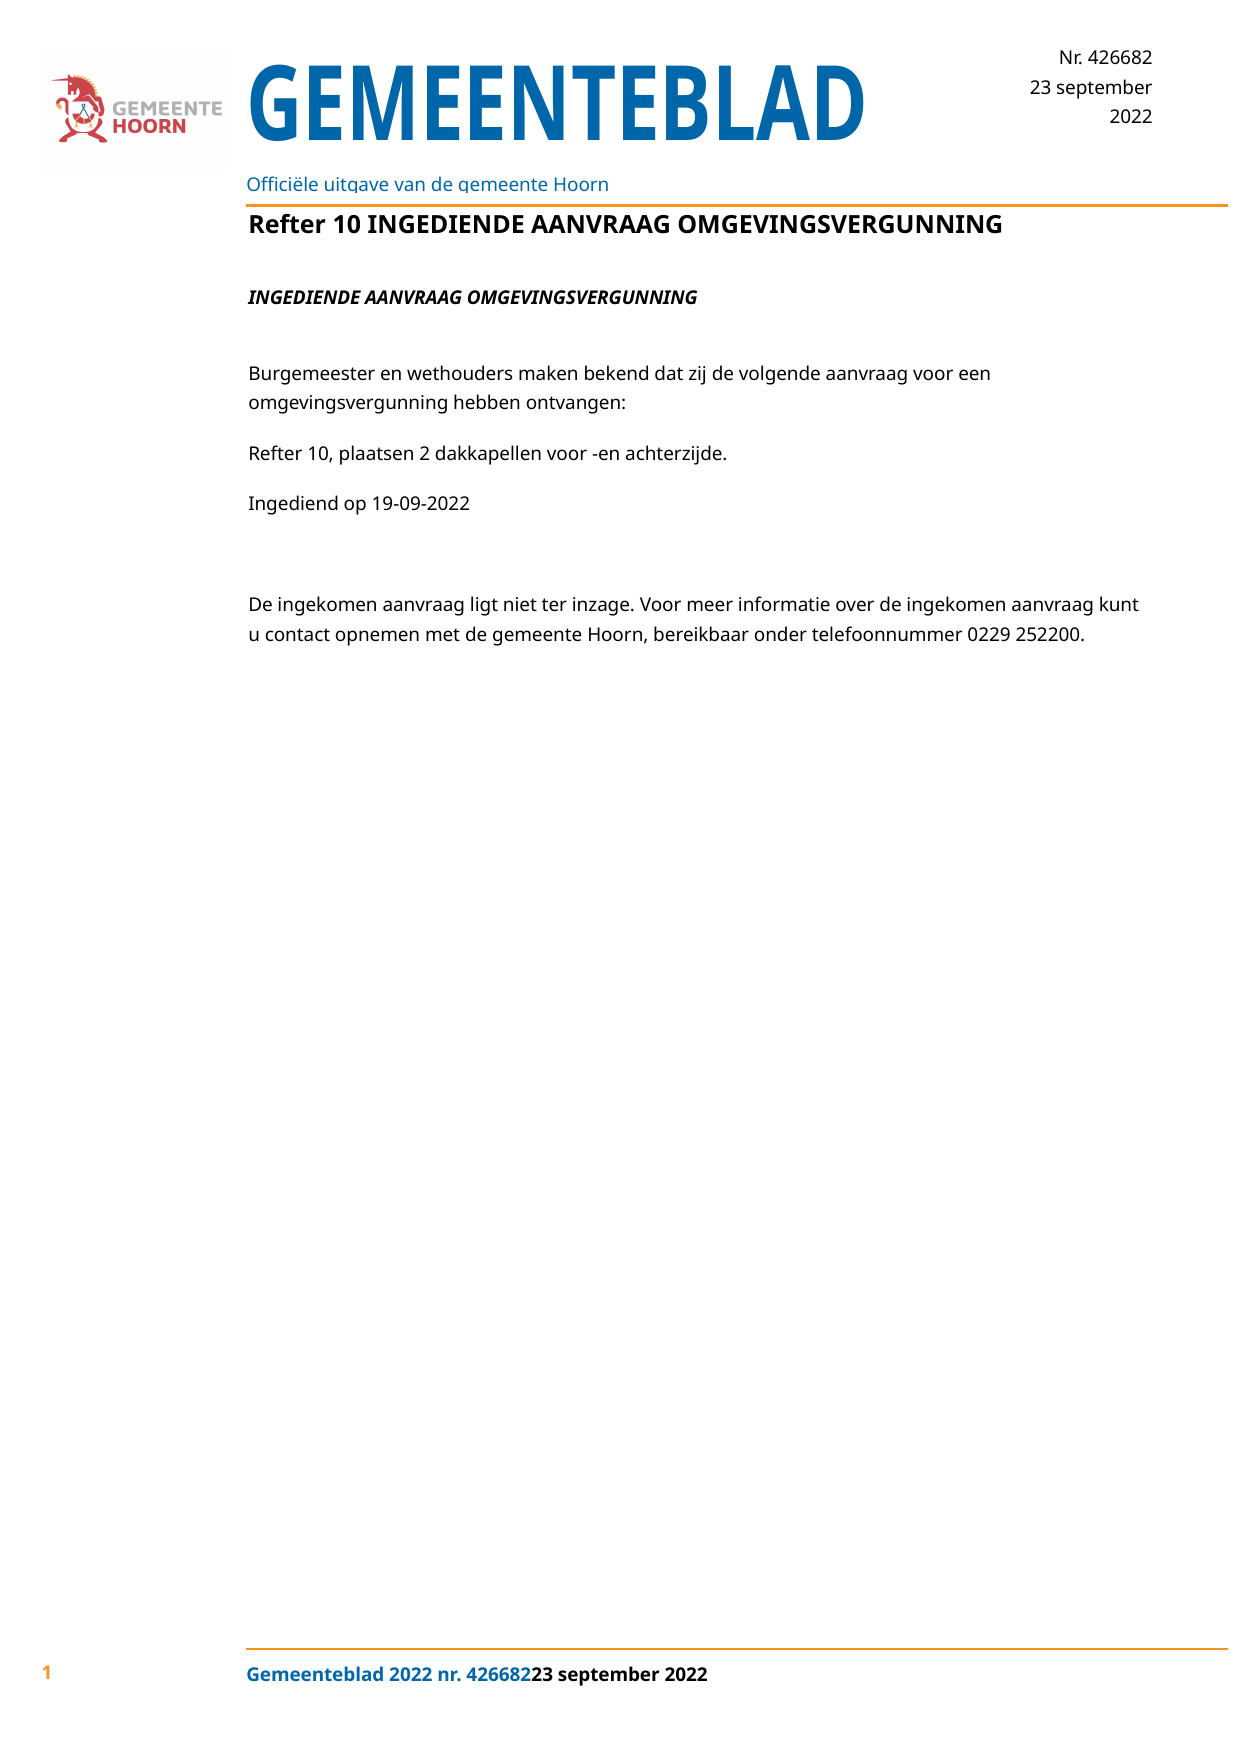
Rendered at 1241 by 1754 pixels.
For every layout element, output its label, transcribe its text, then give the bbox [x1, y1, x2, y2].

text INGEDIENDE AANVRAAG OMGEVINGSVERGUNNING [248, 284, 1152, 309]
text Ingediend op 19-09-2022 [248, 490, 1152, 516]
text Refter 10, plaatsen 2 dakkapellen voor -en achterzijde. [248, 440, 1152, 466]
text De ingekomen aanvraag ligt niet ter inzage. Voor meer informatie over de ingekomen aanvraag kunt u contact opnemen met de gemeente Hoorn, bereikbaar onder telefoonnummer 0229 252200. [248, 591, 1152, 647]
text Burgemeester en wethouders maken bekend dat zij de volgende aanvraag voor een omgevingsvergunning hebben ontvangen: [248, 360, 1152, 415]
picture [41, 47, 231, 172]
text Refter 10 INGEDIENDE AANVRAAG OMGEVINGSVERGUNNING [248, 207, 1152, 241]
